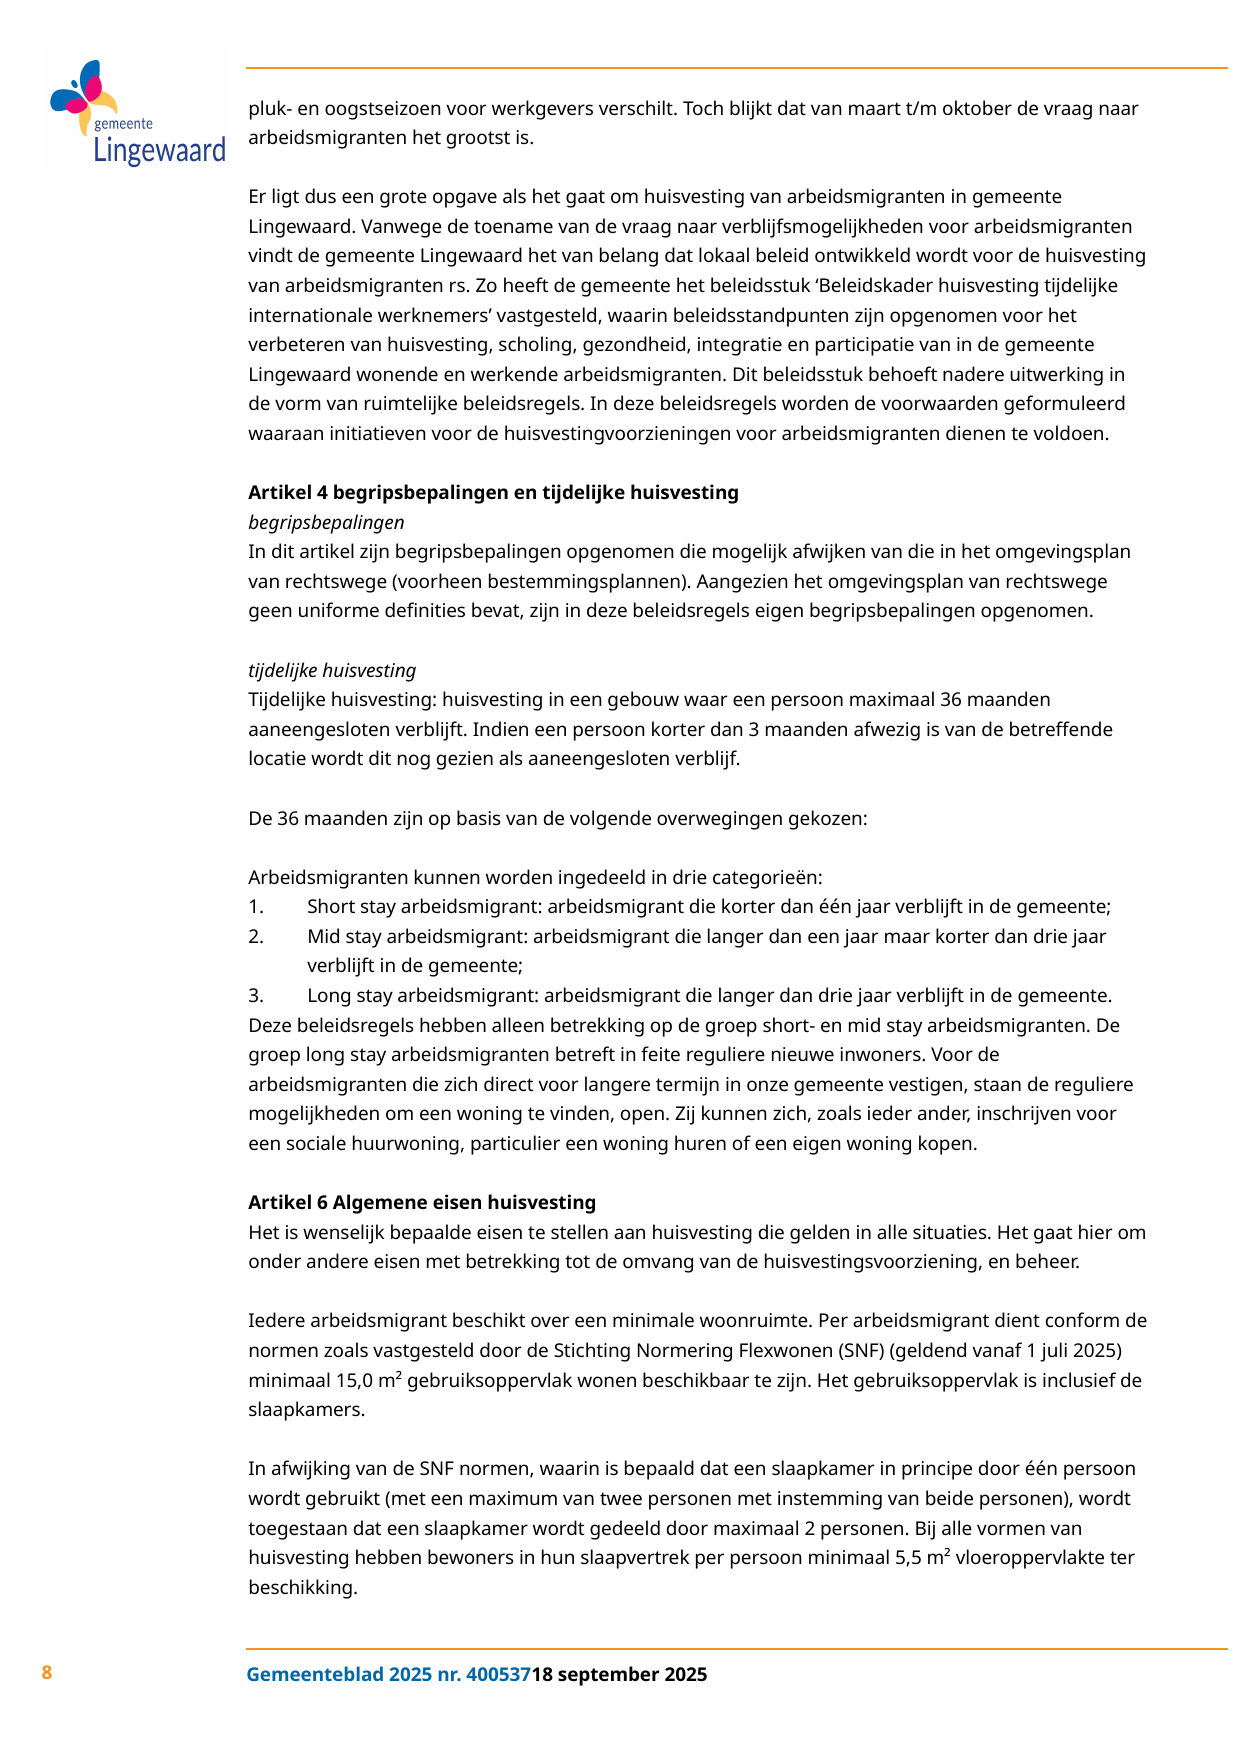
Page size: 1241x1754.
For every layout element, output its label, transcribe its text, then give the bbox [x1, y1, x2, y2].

text Het is wenselijk bepaalde eisen te stellen aan huisvesting die gelden in alle situaties. Het gaat hier om onder andere eisen met betrekking tot de omvang van de huisvestingsvoorziening, en beheer. [248, 1219, 1152, 1274]
text begripsbepalingen [248, 509, 1152, 535]
list Short stay arbeidsmigrant: arbeidsmigrant die korter dan één jaar verblijft in de gemeente; [248, 893, 1152, 919]
text Iedere arbeidsmigrant beschikt over een minimale woonruimte. Per arbeidsmigrant dient conform de normen zoals vastgesteld door de Stichting Normering Flexwonen (SNF) (geldend vanaf 1 juli 2025) minimaal 15,0 m² gebruiksoppervlak wonen beschikbaar te zijn. Het gebruiksoppervlak is inclusief de slaapkamers. [248, 1308, 1152, 1422]
text Tijdelijke huisvesting: huisvesting in een gebouw waar een persoon maximaal 36 maanden aaneengesloten verblijft. Indien een persoon korter dan 3 maanden afwezig is van de betreffende locatie wordt dit nog gezien als aaneengesloten verblijf. [248, 686, 1152, 771]
list Mid stay arbeidsmigrant: arbeidsmigrant die langer dan een jaar maar korter dan drie jaar verblijft in de gemeente; [248, 923, 1152, 978]
text De 36 maanden zijn op basis van de volgende overwegingen gekozen: [248, 805, 1152, 831]
text Deze beleidsregels hebben alleen betrekking op de groep short- en mid stay arbeidsmigranten. De groep long stay arbeidsmigranten betreft in feite reguliere nieuwe inwoners. Voor de arbeidsmigranten die zich direct voor langere termijn in onze gemeente vestigen, staan de reguliere mogelijkheden om een woning te vinden, open. Zij kunnen zich, zoals ieder ander, inschrijven voor een sociale huurwoning, particulier een woning huren of een eigen woning kopen. [248, 1012, 1152, 1156]
text Artikel 4 begripsbepalingen en tijdelijke huisvesting [248, 479, 1152, 505]
text pluk- en oogstseizoen voor werkgevers verschilt. Toch blijkt dat van maart t/m oktober de vraag naar arbeidsmigranten het grootst is. [248, 95, 1152, 150]
text Arbeidsmigranten kunnen worden ingedeeld in drie categorieën: [248, 864, 1152, 890]
text Er ligt dus een grote opgave als het gaat om huisvesting van arbeidsmigranten in gemeente Lingewaard. Vanwege de toename van de vraag naar verblijfsmogelijkheden voor arbeidsmigranten vindt de gemeente Lingewaard het van belang dat lokaal beleid ontwikkeld wordt voor de huisvesting van arbeidsmigranten rs. Zo heeft de gemeente het beleidsstuk ‘Beleidskader huisvesting tijdelijke internationale werknemers’ vastgesteld, waarin beleidsstandpunten zijn opgenomen voor het verbeteren van huisvesting, scholing, gezondheid, integratie en participatie van in de gemeente Lingewaard wonende en werkende arbeidsmigranten. Dit beleidsstuk behoeft nadere uitwerking in de vorm van ruimtelijke beleidsregels. In deze beleidsregels worden de voorwaarden geformuleerd waaraan initiatieven voor de huisvestingvoorzieningen voor arbeidsmigranten dienen te voldoen. [248, 183, 1152, 446]
text In afwijking van de SNF normen, waarin is bepaald dat een slaapkamer in principe door één persoon wordt gebruikt (met een maximum van twee personen met instemming van beide personen), wordt toegestaan dat een slaapkamer wordt gedeeld door maximaal 2 personen. Bij alle vormen van huisvesting hebben bewoners in hun slaapvertrek per persoon minimaal 5,5 m² vloeroppervlakte ter beschikking. [248, 1456, 1152, 1600]
picture [41, 47, 231, 172]
text Artikel 6 Algemene eisen huisvesting [248, 1189, 1152, 1215]
text tijdelijke huisvesting [248, 657, 1152, 683]
text In dit artikel zijn begripsbepalingen opgenomen die mogelijk afwijken van die in het omgevingsplan van rechtswege (voorheen bestemmingsplannen). Aangezien het omgevingsplan van rechtswege geen uniforme definities bevat, zijn in deze beleidsregels eigen begripsbepalingen opgenomen. [248, 538, 1152, 623]
list Long stay arbeidsmigrant: arbeidsmigrant die langer dan drie jaar verblijft in de gemeente. [248, 982, 1152, 1008]
